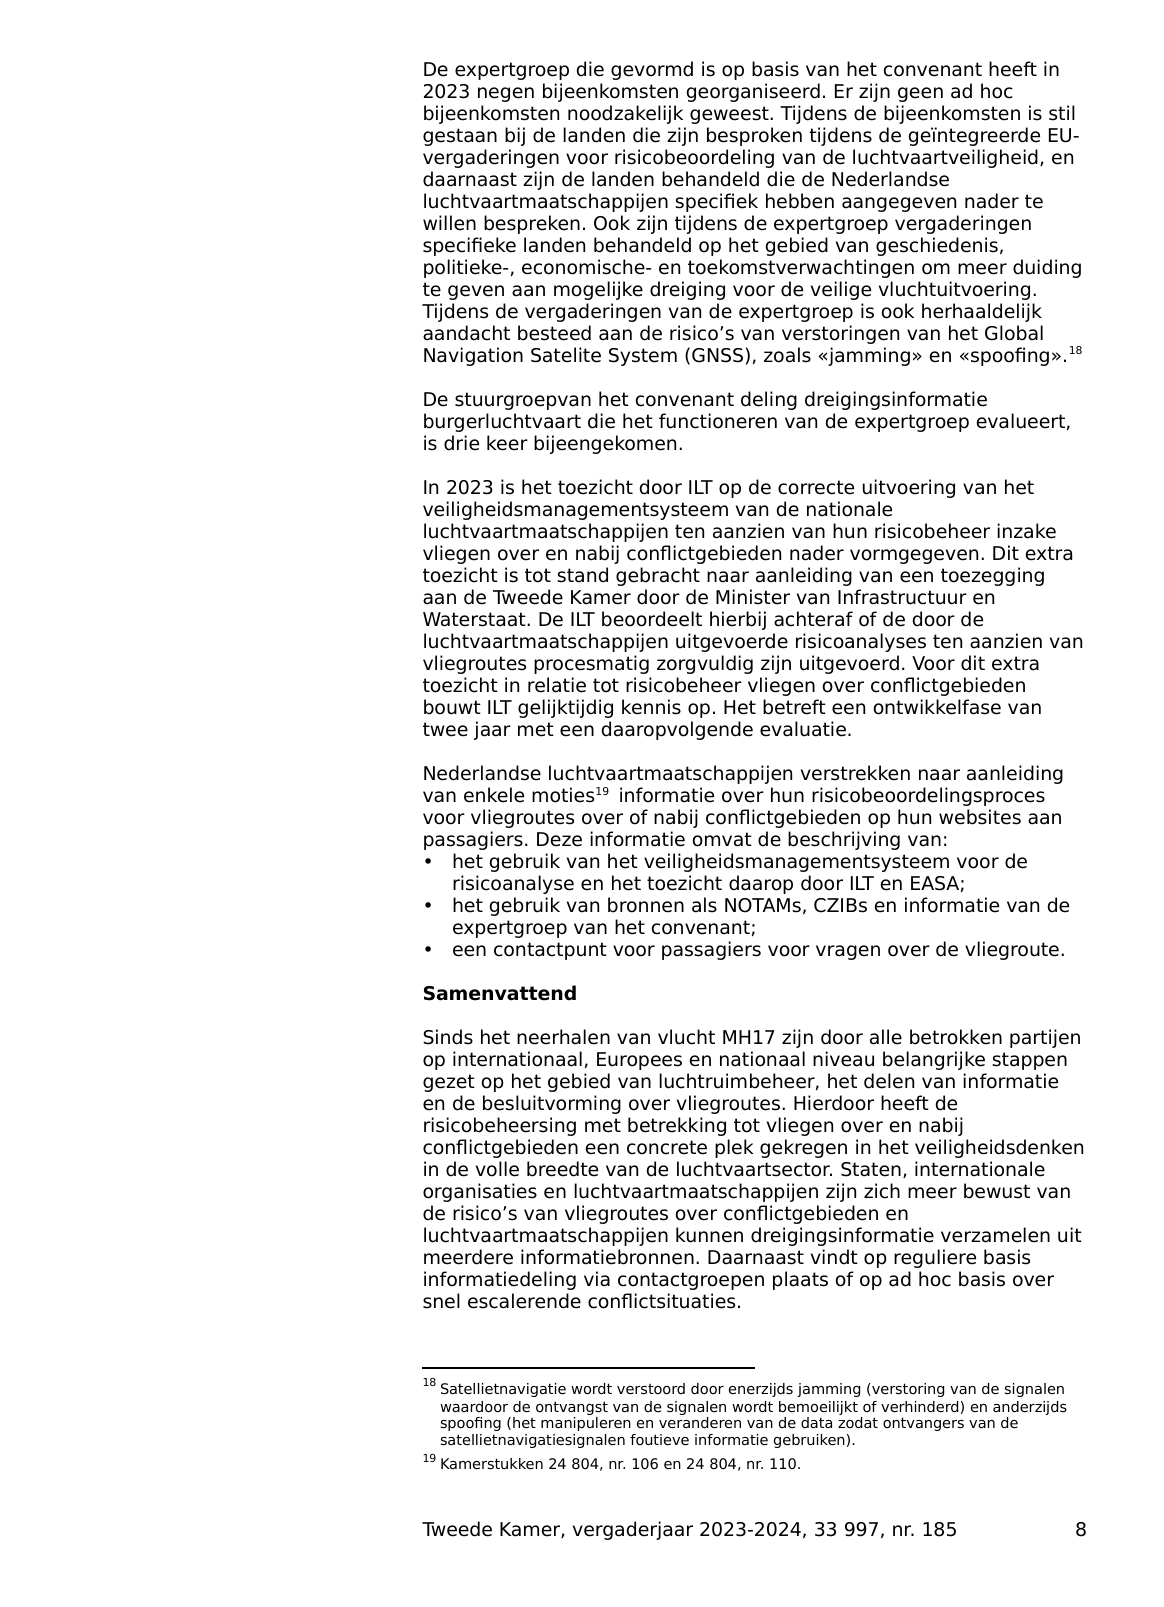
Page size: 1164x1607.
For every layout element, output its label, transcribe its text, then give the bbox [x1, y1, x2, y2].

text Nederlandse luchtvaartmaatschappijen verstrekken naar aanleiding van enkele moties informatie over hun risicobeoordelingsproces voor vliegroutes over of nabij conflictgebieden op hun websites aan passagiers. Deze informatie omvat de beschrijving van: [422, 763, 1087, 851]
text De expertgroep die gevormd is op basis van het convenant heeft in 2023 negen bijeenkomsten georganiseerd. Er zijn geen ad hoc bijeenkomsten noodzakelijk geweest. Tijdens de bijeenkomsten is stil gestaan bij de landen die zijn besproken tijdens de geïntegreerde EU-vergaderingen voor risicobeoordeling van de luchtvaartveiligheid, en daarnaast zijn de landen behandeld die de Nederlandse luchtvaartmaatschappijen specifiek hebben aangegeven nader te willen bespreken. Ook zijn tijdens de expertgroep vergaderingen specifieke landen behandeld op het gebied van geschiedenis, politieke-, economische- en toekomstverwachtingen om meer duiding te geven aan mogelijke dreiging voor de veilige vluchtuitvoering. Tijdens de vergaderingen van de expertgroep is ook herhaaldelijk aandacht besteed aan de risico’s van verstoringen van het Global Navigation Satelite System (GNSS), zoals «jamming» en «spoofing». [422, 59, 1087, 367]
text • het gebruik van bronnen als NOTAMs, CZIBs en informatie van de expertgroep van het convenant; [422, 895, 1087, 939]
text • het gebruik van het veiligheidsmanagementsysteem voor de risicoanalyse en het toezicht daarop door ILT en EASA; [422, 851, 1087, 895]
text De stuurgroepvan het convenant deling dreigingsinformatie burgerluchtvaart die het functioneren van de expertgroep evalueert, is drie keer bijeengekomen. [422, 389, 1087, 455]
text Kamerstukken 24 804, nr. 106 en 24 804, nr. 110. [422, 1452, 1087, 1474]
text • een contactpunt voor passagiers voor vragen over de vliegroute. [422, 939, 1087, 961]
subtitle Samenvattend [422, 983, 1087, 1005]
text Sinds het neerhalen van vlucht MH17 zijn door alle betrokken partijen op internationaal, Europees en nationaal niveau belangrijke stappen gezet op het gebied van luchtruimbeheer, het delen van informatie en de besluitvorming over vliegroutes. Hierdoor heeft de risicobeheersing met betrekking tot vliegen over en nabij conflictgebieden een concrete plek gekregen in het veiligheidsdenken in de volle breedte van de luchtvaartsector. Staten, internationale organisaties en luchtvaartmaatschappijen zijn zich meer bewust van de risico’s van vliegroutes over conflictgebieden en luchtvaartmaatschappijen kunnen dreigingsinformatie verzamelen uit meerdere informatiebronnen. Daarnaast vindt op reguliere basis informatiedeling via contactgroepen plaats of op ad hoc basis over snel escalerende conflictsituaties. [422, 1027, 1087, 1313]
text Satellietnavigatie wordt verstoord door enerzijds jamming (verstoring van de signalen waardoor de ontvangst van de signalen wordt bemoeilijkt of verhinderd) en anderzijds spoofing (het manipuleren en veranderen van de data zodat ontvangers van de satellietnavigatiesignalen foutieve informatie gebruiken). [422, 1377, 1087, 1449]
text In 2023 is het toezicht door ILT op de correcte uitvoering van het veiligheidsmanagementsysteem van de nationale luchtvaartmaatschappijen ten aanzien van hun risicobeheer inzake vliegen over en nabij conflictgebieden nader vormgegeven. Dit extra toezicht is tot stand gebracht naar aanleiding van een toezegging aan de Tweede Kamer door de Minister van Infrastructuur en Waterstaat. De ILT beoordeelt hierbij achteraf of de door de luchtvaartmaatschappijen uitgevoerde risicoanalyses ten aanzien van vliegroutes procesmatig zorgvuldig zijn uitgevoerd. Voor dit extra toezicht in relatie tot risicobeheer vliegen over conflictgebieden bouwt ILT gelijktijdig kennis op. Het betreft een ontwikkelfase van twee jaar met een daaropvolgende evaluatie. [422, 477, 1087, 741]
